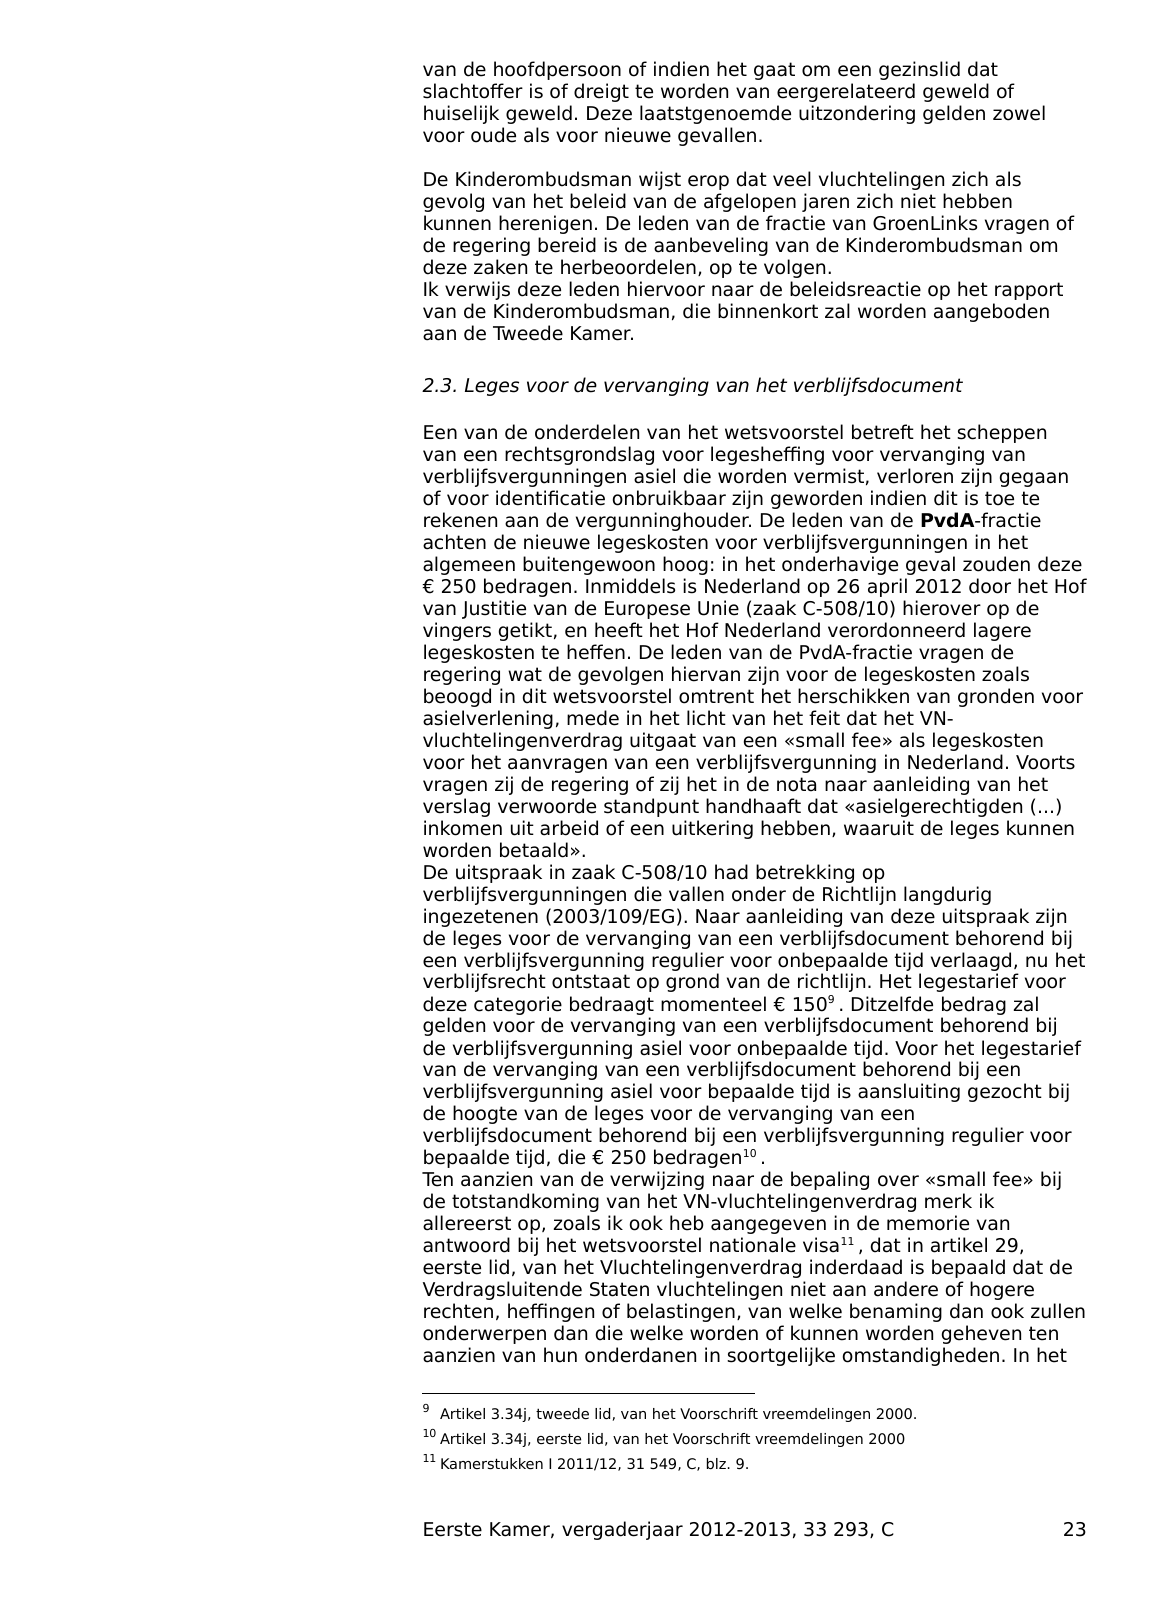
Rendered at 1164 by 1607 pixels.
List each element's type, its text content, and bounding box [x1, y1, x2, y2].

text Kamerstukken I 2011/12, 31 549, C, blz. 9. [422, 1452, 1087, 1474]
text Artikel 3.34j, tweede lid, van het Voorschrift vreemdelingen 2000. [422, 1402, 1087, 1424]
text Ik verwijs deze leden hiervoor naar de beleidsreactie op het rapport van de Kinderombudsman, die binnenkort zal worden aangeboden aan de Tweede Kamer. [422, 279, 1087, 345]
text van de hoofdpersoon of indien het gaat om een gezinslid dat slachtoffer is of dreigt te worden van eergerelateerd geweld of huiselijk geweld. Deze laatstgenoemde uitzondering gelden zowel voor oude als voor nieuwe gevallen. [422, 59, 1087, 147]
text De uitspraak in zaak C-508/10 had betrekking op verblijfsvergunningen die vallen onder de Richtlijn langdurig ingezetenen (2003/109/EG). Naar aanleiding van deze uitspraak zijn de leges voor de vervanging van een verblijfsdocument behorend bij een verblijfsvergunning regulier voor onbepaalde tijd verlaagd, nu het verblijfsrecht ontstaat op grond van de richtlijn. Het legestarief voor deze categorie bedraagt momenteel € 150. Ditzelfde bedrag zal gelden voor de vervanging van een verblijfsdocument behorend bij de verblijfsvergunning asiel voor onbepaalde tijd. Voor het legestarief van de vervanging van een verblijfsdocument behorend bij een verblijfsvergunning asiel voor bepaalde tijd is aansluiting gezocht bij de hoogte van de leges voor de vervanging van een verblijfsdocument behorend bij een verblijfsvergunning regulier voor bepaalde tijd, die € 250 bedragen. [422, 862, 1087, 1169]
text Een van de onderdelen van het wetsvoorstel betreft het scheppen van een rechtsgrondslag voor legesheffing voor vervanging van verblijfsvergunningen asiel die worden vermist, verloren zijn gegaan of voor identificatie onbruikbaar zijn geworden indien dit is toe te rekenen aan de vergunninghouder. De leden van de PvdA-fractie achten de nieuwe legeskosten voor verblijfsvergunningen in het algemeen buitengewoon hoog: in het onderhavige geval zouden deze € 250 bedragen. Inmiddels is Nederland op 26 april 2012 door het Hof van Justitie van de Europese Unie (zaak C-508/10) hierover op de vingers getikt, en heeft het Hof Nederland verordonneerd lagere legeskosten te heffen. De leden van de PvdA-fractie vragen de regering wat de gevolgen hiervan zijn voor de legeskosten zoals beoogd in dit wetsvoorstel omtrent het herschikken van gronden voor asielverlening, mede in het licht van het feit dat het VN-vluchtelingenverdrag uitgaat van een «small fee» als legeskosten voor het aanvragen van een verblijfsvergunning in Nederland. Voorts vragen zij de regering of zij het in de nota naar aanleiding van het verslag verwoorde standpunt handhaaft dat «asielgerechtigden (...) inkomen uit arbeid of een uitkering hebben, waaruit de leges kunnen worden betaald». [422, 422, 1087, 862]
subtitle 2.3. Leges voor de vervanging van het verblijfsdocument [422, 375, 1087, 397]
text Ten aanzien van de verwijzing naar de bepaling over «small fee» bij de totstandkoming van het VN-vluchtelingenverdrag merk ik allereerst op, zoals ik ook heb aangegeven in de memorie van antwoord bij het wetsvoorstel nationale visa, dat in artikel 29, eerste lid, van het Vluchtelingenverdrag inderdaad is bepaald dat de Verdragsluitende Staten vluchtelingen niet aan andere of hogere rechten, heffingen of belastingen, van welke benaming dan ook zullen onderwerpen dan die welke worden of kunnen worden geheven ten aanzien van hun onderdanen in soortgelijke omstandigheden. In het [422, 1169, 1087, 1367]
text Artikel 3.34j, eerste lid, van het Voorschrift vreemdelingen 2000 [422, 1427, 1087, 1449]
text De Kinderombudsman wijst erop dat veel vluchtelingen zich als gevolg van het beleid van de afgelopen jaren zich niet hebben kunnen herenigen. De leden van de fractie van GroenLinks vragen of de regering bereid is de aanbeveling van de Kinderombudsman om deze zaken te herbeoordelen, op te volgen. [422, 169, 1087, 279]
